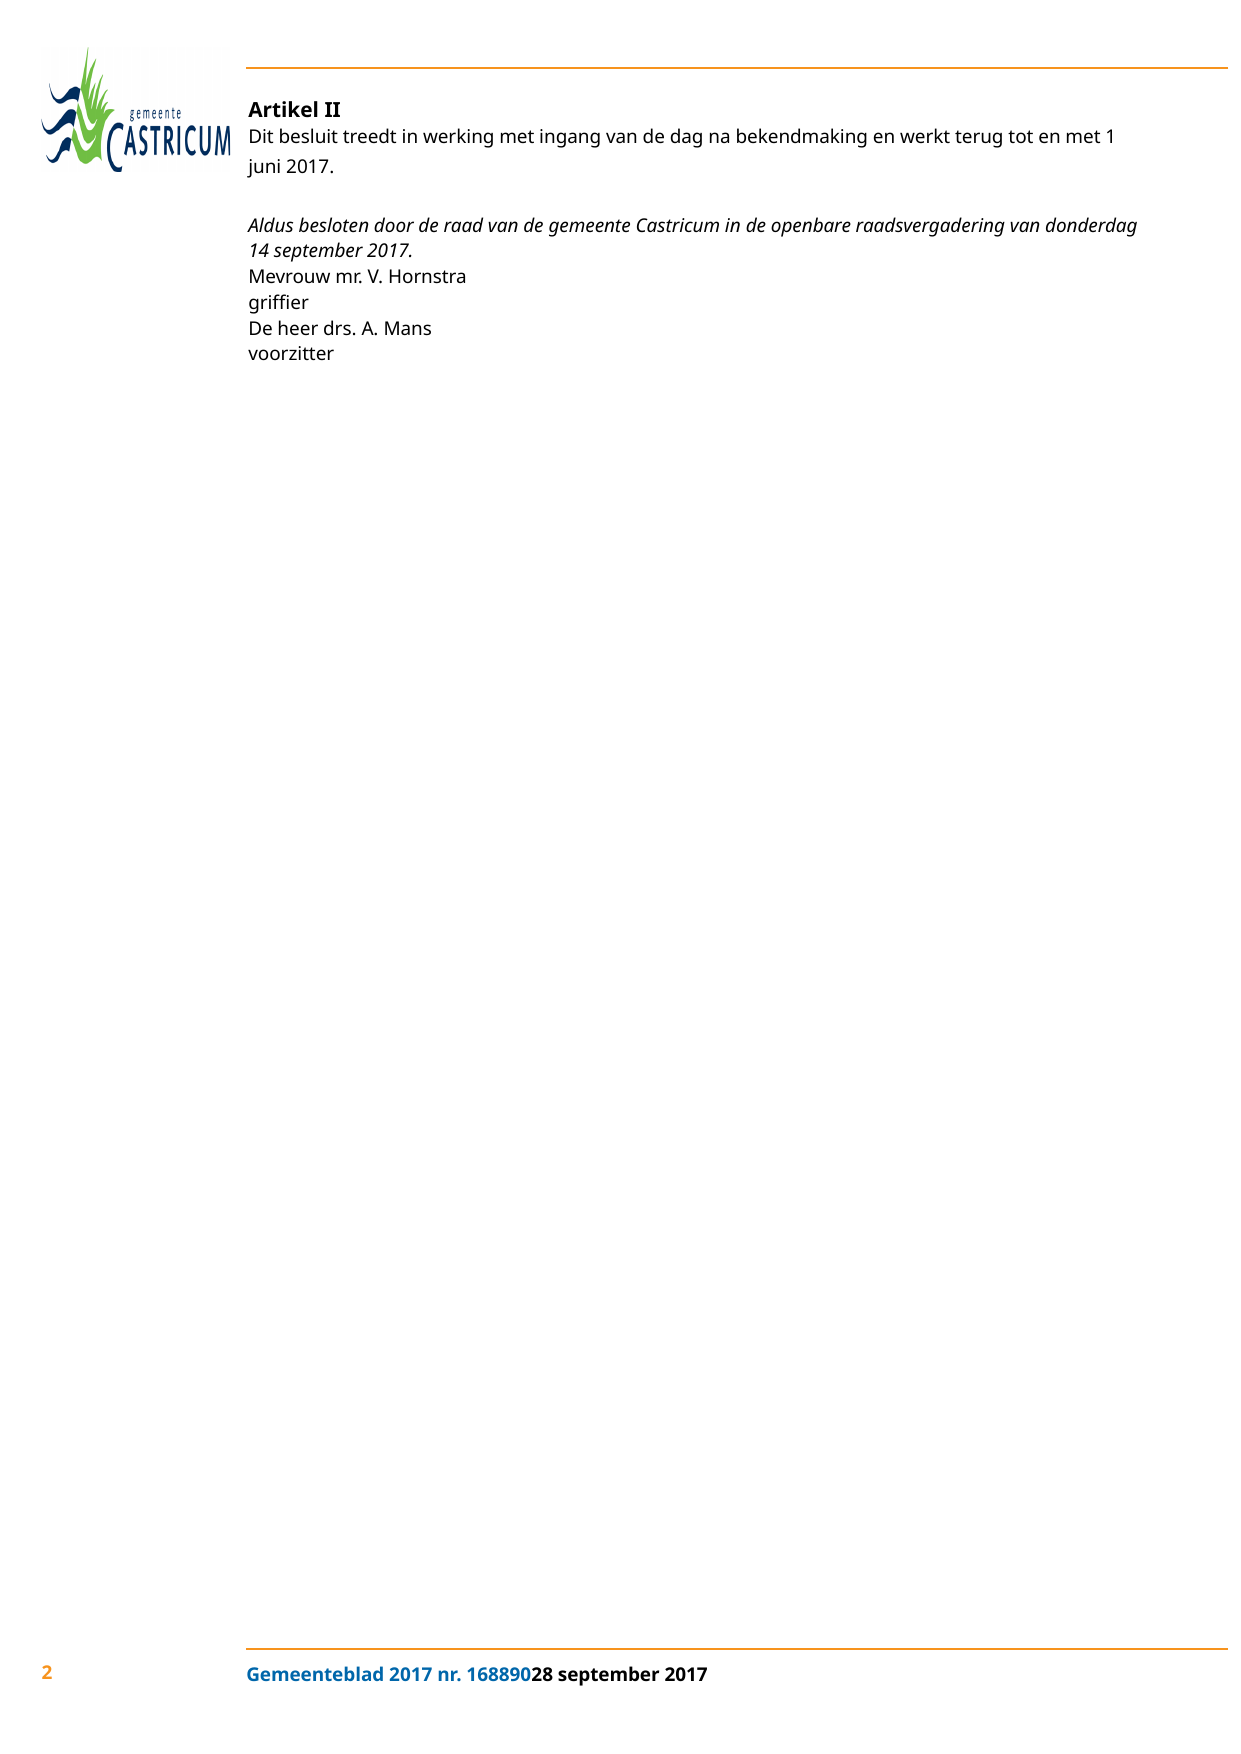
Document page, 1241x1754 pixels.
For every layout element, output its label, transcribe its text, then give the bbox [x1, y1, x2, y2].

text Mevrouw mr. V. Hornstra [248, 263, 1152, 289]
text voorzitter [248, 341, 1152, 366]
picture [41, 47, 231, 172]
text Aldus besloten door de raad van de gemeente Castricum in de openbare raadsvergadering van donderdag 14 september 2017. [248, 212, 1152, 263]
text Dit besluit treedt in werking met ingang van de dag na bekendmaking en werkt terug tot en met 1 juni 2017. [248, 123, 1152, 178]
text Artikel II [248, 95, 1152, 123]
text griffier [248, 289, 1152, 315]
text De heer drs. A. Mans [248, 315, 1152, 341]
